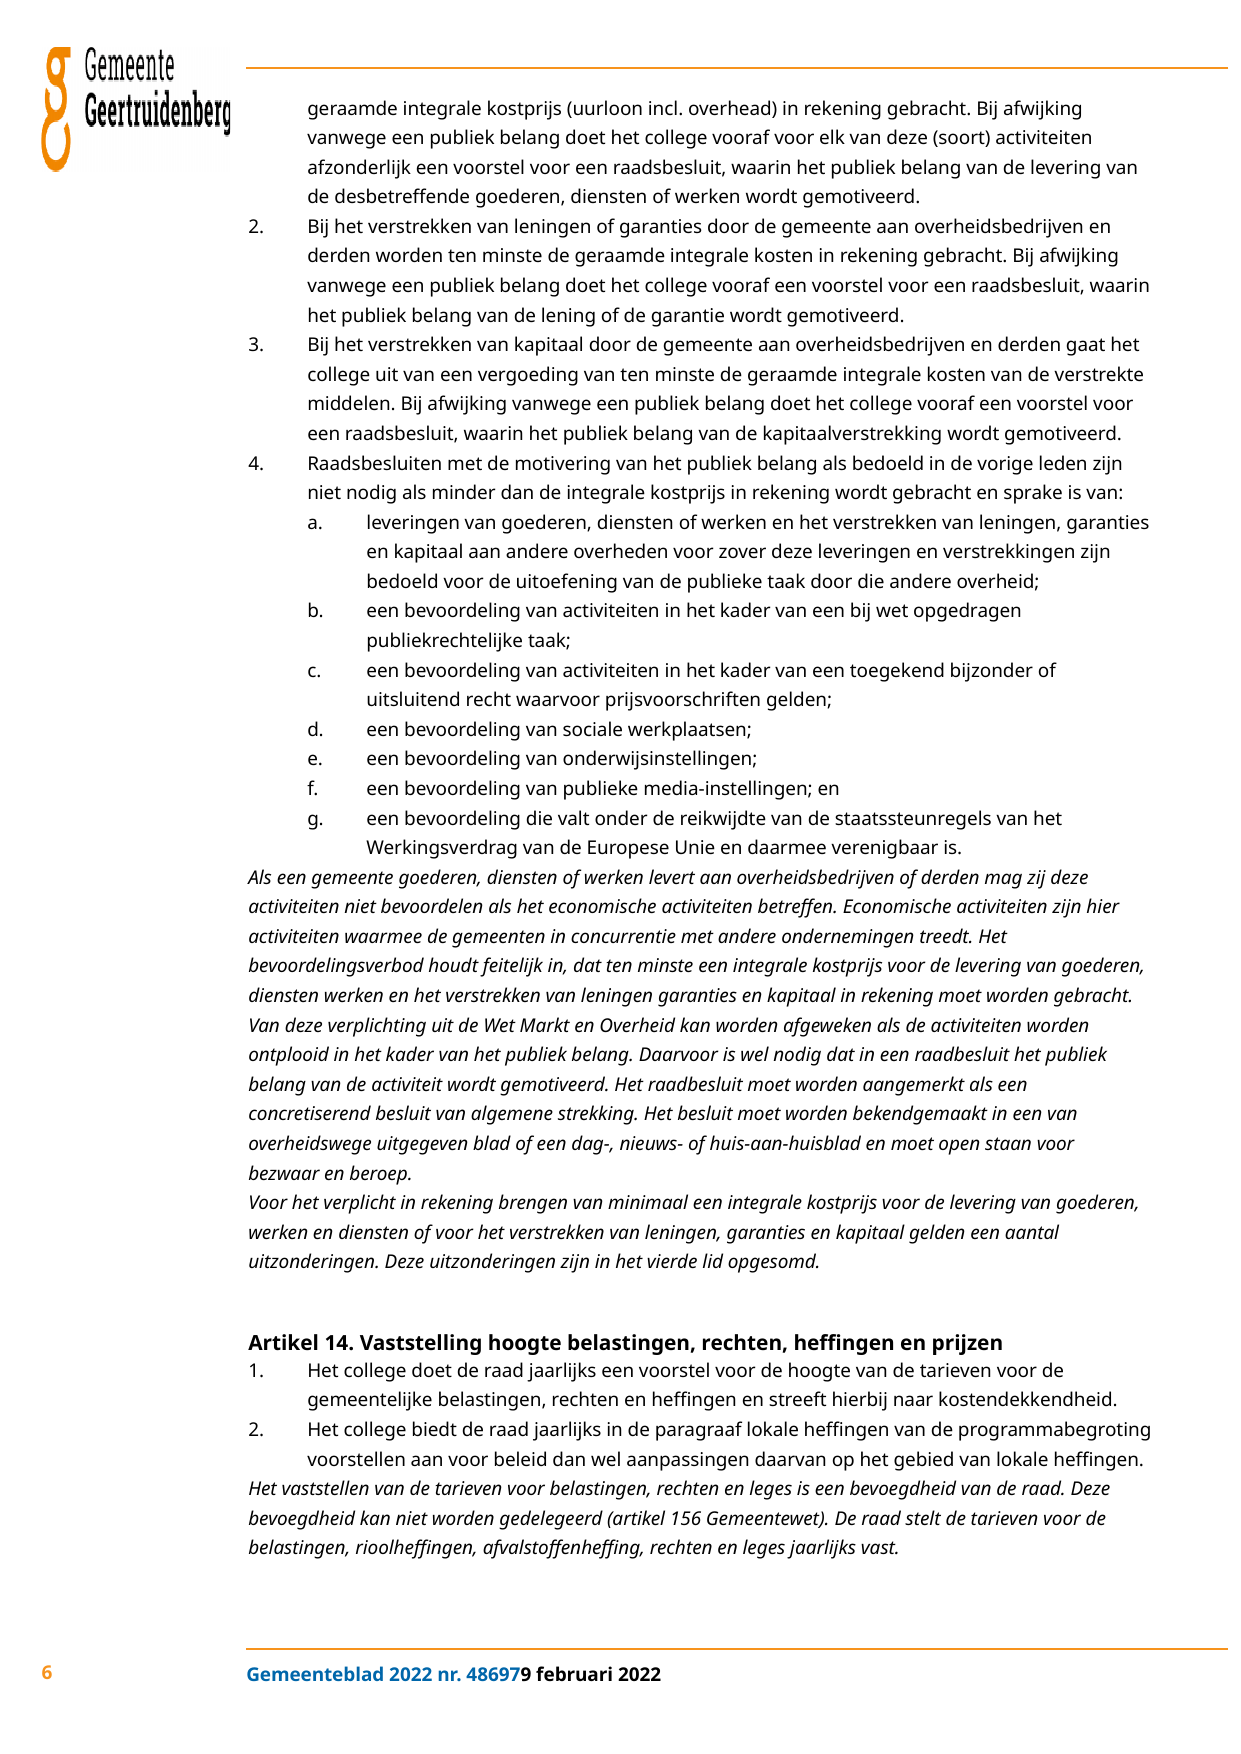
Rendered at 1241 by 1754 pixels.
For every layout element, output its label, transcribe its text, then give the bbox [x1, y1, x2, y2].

list een bevoordeling van activiteiten in het kader van een toegekend bijzonder of uitsluitend recht waarvoor prijsvoorschriften gelden; [307, 657, 1152, 712]
list een bevoordeling van activiteiten in het kader van een bij wet opgedragen publiekrechtelijke taak; [307, 598, 1152, 653]
list leveringen van goederen, diensten of werken en het verstrekken van leningen, garanties en kapitaal aan andere overheden voor zover deze leveringen en verstrekkingen zijn bedoeld voor de uitoefening van de publieke taak door die andere overheid; [307, 509, 1152, 594]
text Als een gemeente goederen, diensten of werken levert aan overheidsbedrijven of derden mag zij deze activiteiten niet bevoordelen als het economische activiteiten betreffen. Economische activiteiten zijn hier activiteiten waarmee de gemeenten in concurrentie met andere ondernemingen treedt. Het bevoordelingsverbod houdt feitelijk in, dat ten minste een integrale kostprijs voor de levering van goederen, diensten werken en het verstrekken van leningen garanties en kapitaal in rekening moet worden gebracht. [248, 864, 1152, 1008]
list Raadsbesluiten met de motivering van het publiek belang als bedoeld in de vorige leden zijn niet nodig als minder dan de integrale kostprijs in rekening wordt gebracht en sprake is van: [248, 450, 1152, 505]
text Artikel 14. Vaststelling hoogte belastingen, rechten, heffingen en prijzen [248, 1328, 1152, 1357]
list een bevoordeling die valt onder de reikwijdte van de staatssteunregels van het Werkingsverdrag van de Europese Unie en daarmee verenigbaar is. [307, 805, 1152, 860]
list geraamde integrale kostprijs (uurloon incl. overhead) in rekening gebracht. Bij afwijking vanwege een publiek belang doet het college vooraf voor elk van deze (soort) activiteiten afzonderlijk een voorstel voor een raadsbesluit, waarin het publiek belang van de levering van de desbetreffende goederen, diensten of werken wordt gemotiveerd. [248, 95, 1152, 209]
list Bij het verstrekken van kapitaal door de gemeente aan overheidsbedrijven en derden gaat het college uit van een vergoeding van ten minste de geraamde integrale kosten van de verstrekte middelen. Bij afwijking vanwege een publiek belang doet het college vooraf een voorstel voor een raadsbesluit, waarin het publiek belang van de kapitaalverstrekking wordt gemotiveerd. [248, 331, 1152, 446]
list een bevoordeling van publieke media-instellingen; en [307, 775, 1152, 801]
list Het college biedt de raad jaarlijks in de paragraaf lokale heffingen van de programmabegroting voorstellen aan voor beleid dan wel aanpassingen daarvan op het gebied van lokale heffingen. [248, 1416, 1152, 1471]
list een bevoordeling van onderwijsinstellingen; [307, 746, 1152, 771]
text Van deze verplichting uit de Wet Markt en Overheid kan worden afgeweken als de activiteiten worden ontplooid in het kader van het publiek belang. Daarvoor is wel nodig dat in een raadbesluit het publiek belang van de activiteit wordt gemotiveerd. Het raadbesluit moet worden aangemerkt als een concretiserend besluit van algemene strekking. Het besluit moet worden bekendgemaakt in een van overheidswege uitgegeven blad of een dag-, nieuws- of huis-aan-huisblad en moet open staan voor bezwaar en beroep. [248, 1012, 1152, 1186]
list Het college doet de raad jaarlijks een voorstel voor de hoogte van de tarieven voor de gemeentelijke belastingen, rechten en heffingen en streeft hierbij naar kostendekkendheid. [248, 1357, 1152, 1412]
text Voor het verplicht in rekening brengen van minimaal een integrale kostprijs voor de levering van goederen, werken en diensten of voor het verstrekken van leningen, garanties en kapitaal gelden een aantal uitzonderingen. Deze uitzonderingen zijn in het vierde lid opgesomd. [248, 1189, 1152, 1274]
list een bevoordeling van sociale werkplaatsen; [307, 716, 1152, 742]
picture [41, 47, 231, 172]
text Het vaststellen van de tarieven voor belastingen, rechten en leges is een bevoegdheid van de raad. Deze bevoegdheid kan niet worden gedelegeerd (artikel 156 Gemeentewet). De raad stelt de tarieven voor de belastingen, rioolheffingen, afvalstoffenheffing, rechten en leges jaarlijks vast. [248, 1475, 1152, 1560]
list Bij het verstrekken van leningen of garanties door de gemeente aan overheidsbedrijven en derden worden ten minste de geraamde integrale kosten in rekening gebracht. Bij afwijking vanwege een publiek belang doet het college vooraf een voorstel voor een raadsbesluit, waarin het publiek belang van de lening of de garantie wordt gemotiveerd. [248, 213, 1152, 328]
